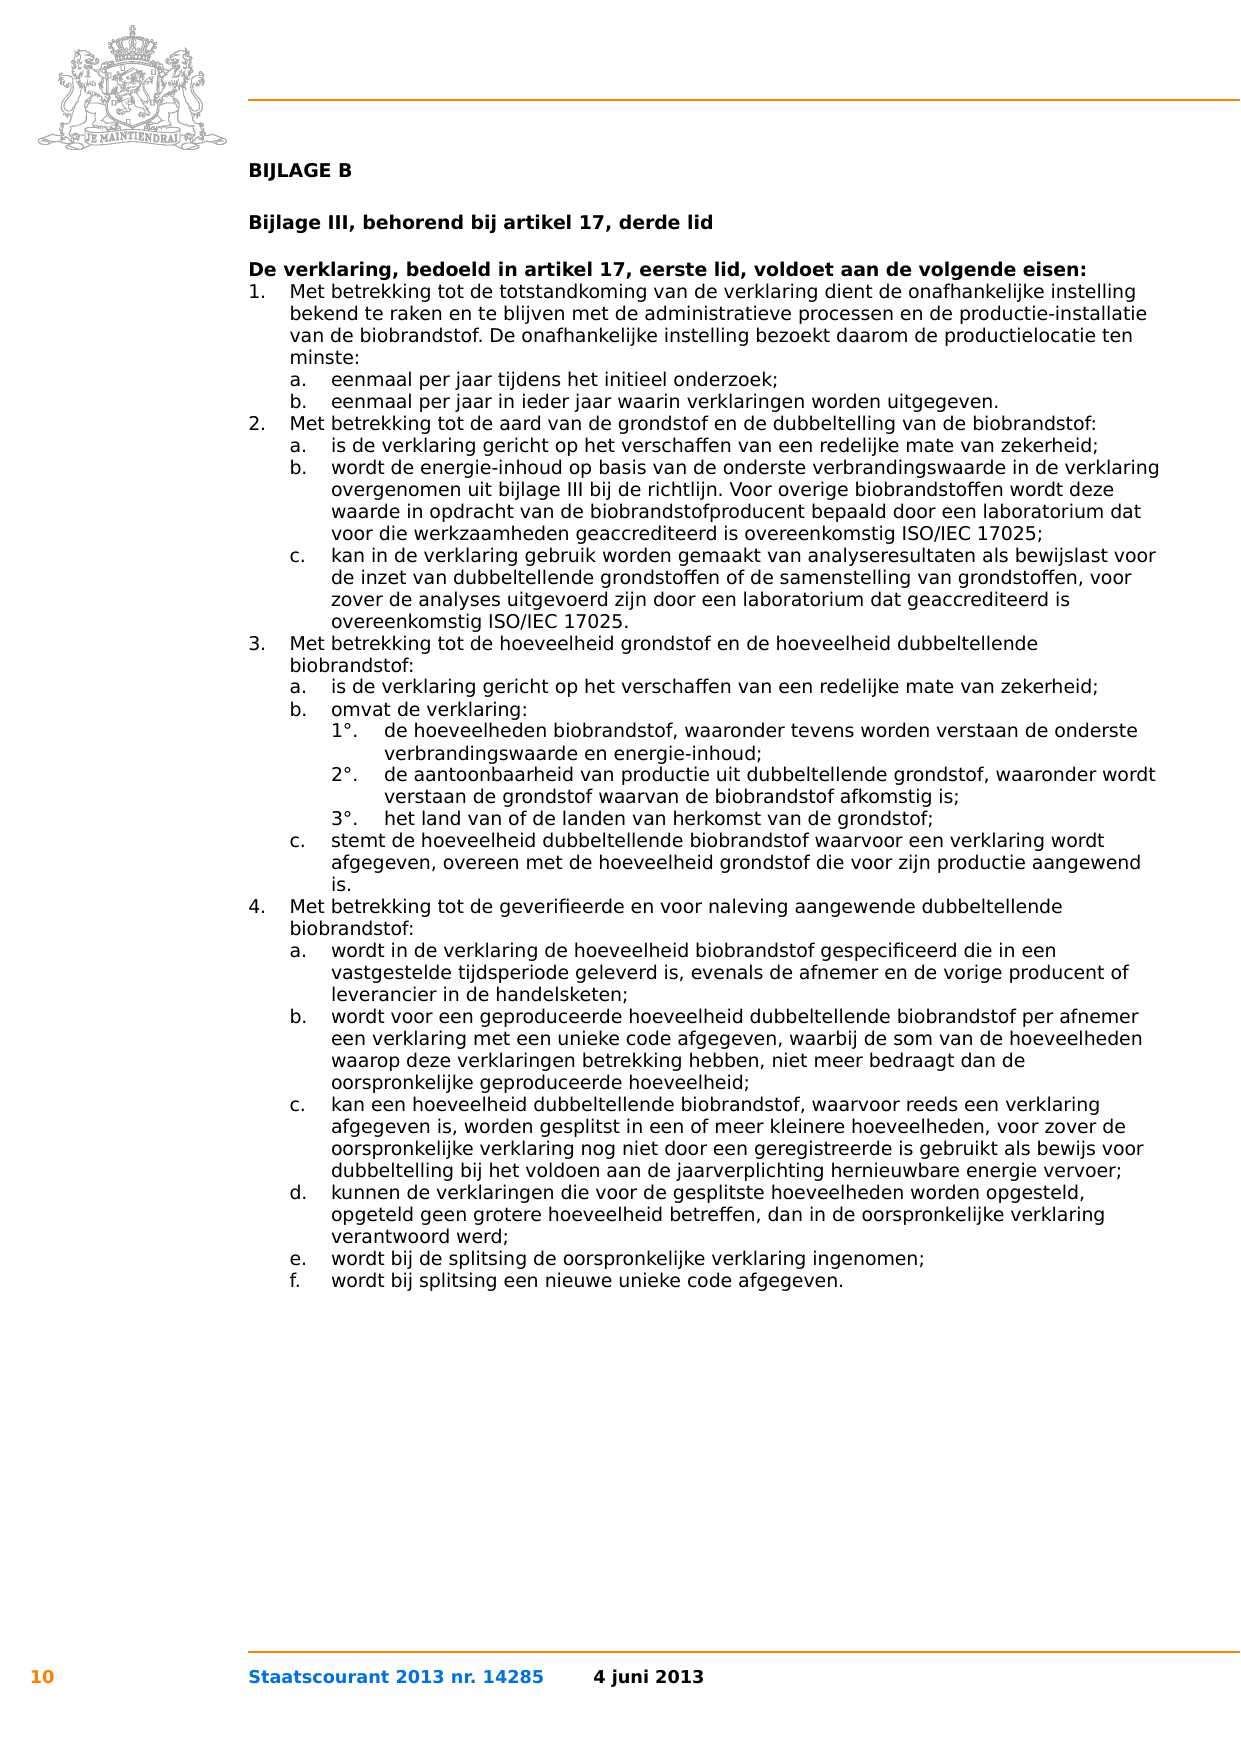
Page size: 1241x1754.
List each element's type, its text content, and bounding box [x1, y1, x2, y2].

text 3°. het land van of de landen van herkomst van de grondstof; [331, 808, 1163, 830]
text 2. Met betrekking tot de aard van de grondstof en de dubbeltelling van de biobrandstof: [248, 413, 1163, 435]
subtitle Bijlage III, behorend bij artikel 17, derde lid [248, 212, 1163, 234]
text 3. Met betrekking tot de hoeveelheid grondstof en de hoeveelheid dubbeltellende biobrandstof: [248, 632, 1163, 676]
text c. kan in de verklaring gebruik worden gemaakt van analyseresultaten als bewijslast voor de inzet van dubbeltellende grondstoffen of de samenstelling van grondstoffen, voor zover de analyses uitgevoerd zijn door een laboratorium dat geaccrediteerd is overeenkomstig ISO/IEC 17025. [289, 544, 1163, 632]
text a. eenmaal per jaar tijdens het initieel onderzoek; [289, 369, 1163, 391]
text f. wordt bij splitsing een nieuwe unieke code afgegeven. [289, 1270, 1163, 1292]
text e. wordt bij de splitsing de oorspronkelijke verklaring ingenomen; [289, 1248, 1163, 1270]
text 2°. de aantoonbaarheid van productie uit dubbeltellende grondstof, waaronder wordt verstaan de grondstof waarvan de biobrandstof afkomstig is; [331, 764, 1163, 808]
text De verklaring, bedoeld in artikel 17, eerste lid, voldoet aan de volgende eisen: [248, 259, 1163, 281]
text c. stemt de hoeveelheid dubbeltellende biobrandstof waarvoor een verklaring wordt afgegeven, overeen met de hoeveelheid grondstof die voor zijn productie aangewend is. [289, 830, 1163, 896]
subtitle BIJLAGE B [248, 160, 1163, 182]
text b. eenmaal per jaar in ieder jaar waarin verklaringen worden uitgegeven. [289, 391, 1163, 413]
text b. omvat de verklaring: [289, 698, 1163, 720]
text 1°. de hoeveelheden biobrandstof, waaronder tevens worden verstaan de onderste verbrandingswaarde en energie-inhoud; [331, 720, 1163, 764]
text c. kan een hoeveelheid dubbeltellende biobrandstof, waarvoor reeds een verklaring afgegeven is, worden gesplitst in een of meer kleinere hoeveelheden, voor zover de oorspronkelijke verklaring nog niet door een geregistreerde is gebruikt als bewijs voor dubbeltelling bij het voldoen aan de jaarverplichting hernieuwbare energie vervoer; [289, 1094, 1163, 1182]
text d. kunnen de verklaringen die voor de gesplitste hoeveelheden worden opgesteld, opgeteld geen grotere hoeveelheid betreffen, dan in de oorspronkelijke verklaring verantwoord werd; [289, 1182, 1163, 1248]
text b. wordt de energie-inhoud op basis van de onderste verbrandingswaarde in de verklaring overgenomen uit bijlage III bij de richtlijn. Voor overige biobrandstoffen wordt deze waarde in opdracht van de biobrandstofproducent bepaald door een laboratorium dat voor die werkzaamheden geaccrediteerd is overeenkomstig ISO/IEC 17025; [289, 457, 1163, 544]
text a. is de verklaring gericht op het verschaffen van een redelijke mate van zekerheid; [289, 676, 1163, 698]
text a. wordt in de verklaring de hoeveelheid biobrandstof gespecificeerd die in een vastgestelde tijdsperiode geleverd is, evenals de afnemer en de vorige producent of leverancier in de handelsketen; [289, 940, 1163, 1006]
text a. is de verklaring gericht op het verschaffen van een redelijke mate van zekerheid; [289, 435, 1163, 457]
text 1. Met betrekking tot de totstandkoming van de verklaring dient de onafhankelijke instelling bekend te raken en te blijven met de administratieve processen en de productie-installatie van de biobrandstof. De onafhankelijke instelling bezoekt daarom de productielocatie ten minste: [248, 281, 1163, 369]
picture [38, 25, 227, 150]
text 4. Met betrekking tot de geverifieerde en voor naleving aangewende dubbeltellende biobrandstof: [248, 896, 1163, 940]
text b. wordt voor een geproduceerde hoeveelheid dubbeltellende biobrandstof per afnemer een verklaring met een unieke code afgegeven, waarbij de som van de hoeveelheden waarop deze verklaringen betrekking hebben, niet meer bedraagt dan de oorspronkelijke geproduceerde hoeveelheid; [289, 1006, 1163, 1094]
